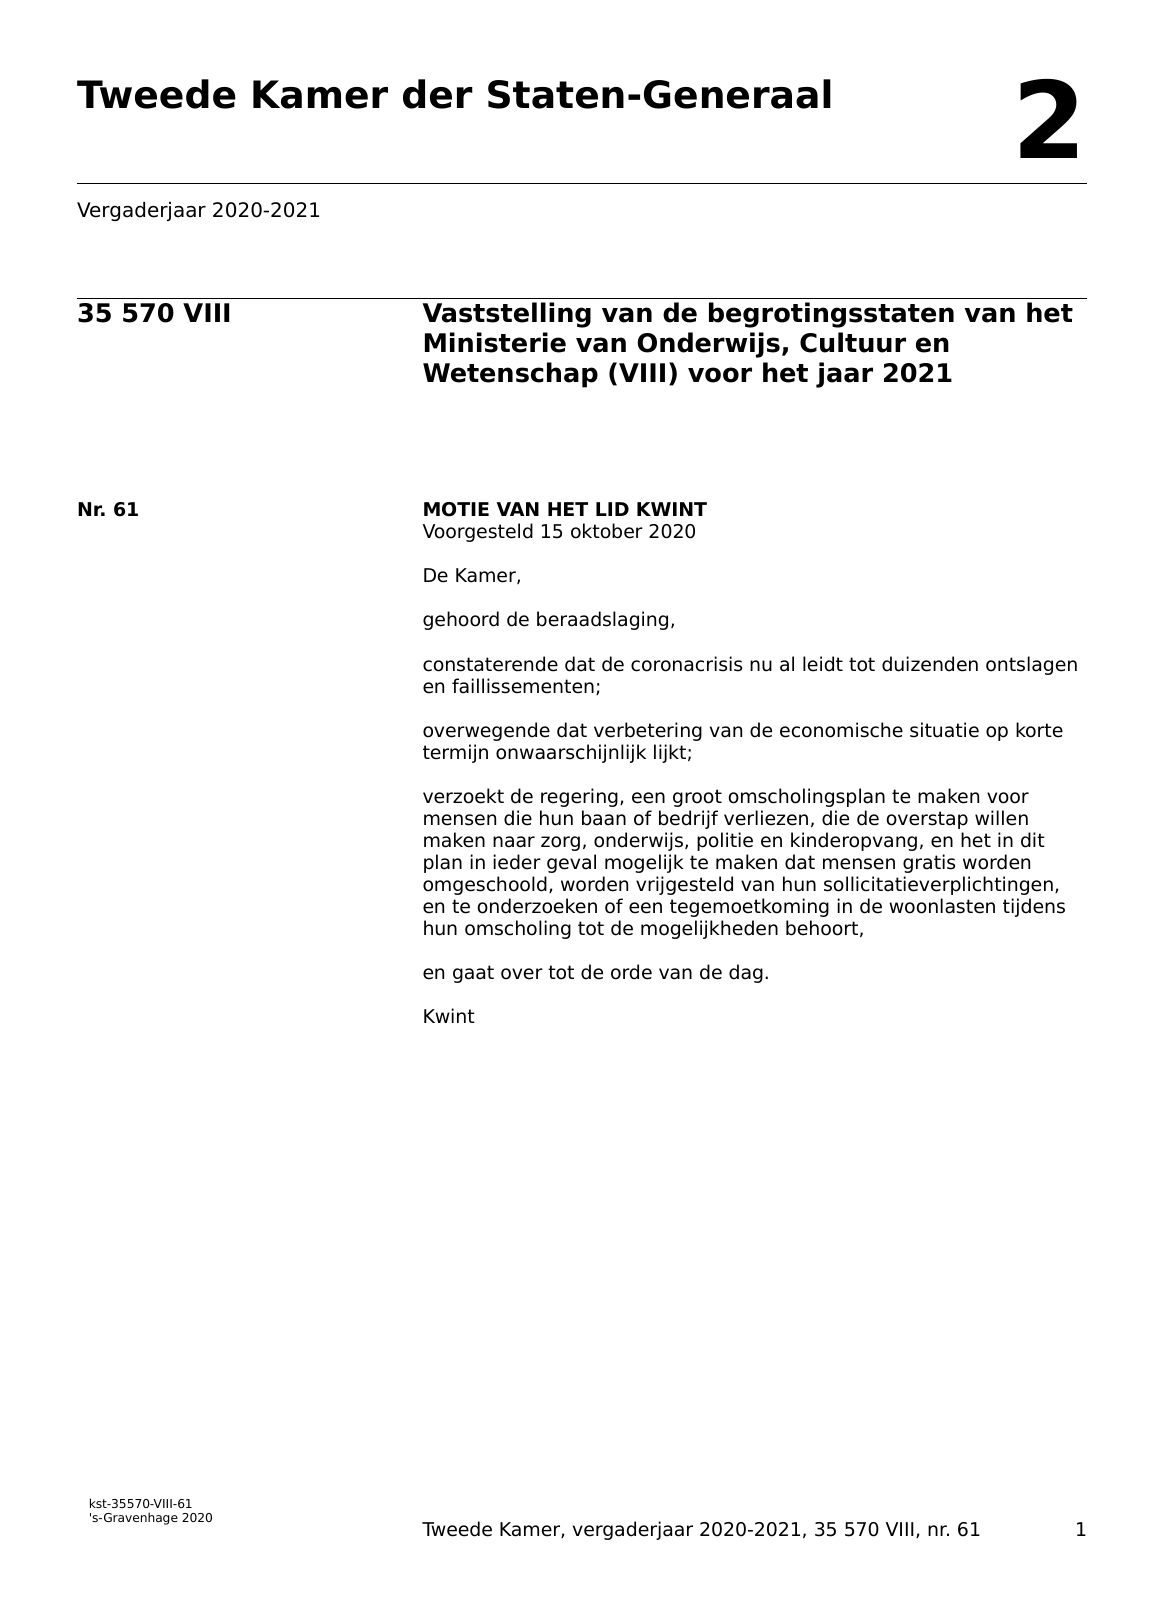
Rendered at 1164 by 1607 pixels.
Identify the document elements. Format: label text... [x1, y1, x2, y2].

text verzoekt de regering, een groot omscholingsplan te maken voor mensen die hun baan of bedrijf verliezen, die de overstap willen maken naar zorg, onderwijs, politie en kinderopvang, en het in dit plan in ieder geval mogelijk te maken dat mensen gratis worden omgeschoold, worden vrijgesteld van hun sollicitatieverplichtingen, en te onderzoeken of een tegemoetkoming in de woonlasten tijdens hun omscholing tot de mogelijkheden behoort, [422, 786, 1087, 940]
table_header Tweede Kamer der Staten-Generaal [77, 59, 886, 183]
text gehoord de beraadslaging, [422, 609, 1087, 631]
text overwegende dat verbetering van de economische situatie op korte termijn onwaarschijnlijk lijkt; [422, 720, 1087, 764]
table_header 2 [886, 59, 1087, 183]
text constaterende dat de coronacrisis nu al leidt tot duizenden ontslagen en faillissementen; [422, 653, 1087, 697]
text De Kamer, [422, 565, 1087, 587]
text Kwint [422, 1006, 1087, 1028]
text kst-35570-VIII-61 [88, 1497, 323, 1511]
table_cell Vergaderjaar 2020-2021 [77, 184, 1087, 298]
text 's-Gravenhage 2020 [88, 1511, 323, 1525]
subtitle 35 570 VIII Vaststelling van de begrotingsstaten van het Ministerie van Onderwijs, Cultuur en Wetenschap (VIII) voor het jaar 2021 [77, 299, 1087, 388]
text Voorgesteld 15 oktober 2020 [422, 521, 1087, 543]
subtitle Nr. 61 MOTIE VAN HET LID KWINT [77, 499, 1087, 521]
text en gaat over tot de orde van de dag. [422, 962, 1087, 984]
